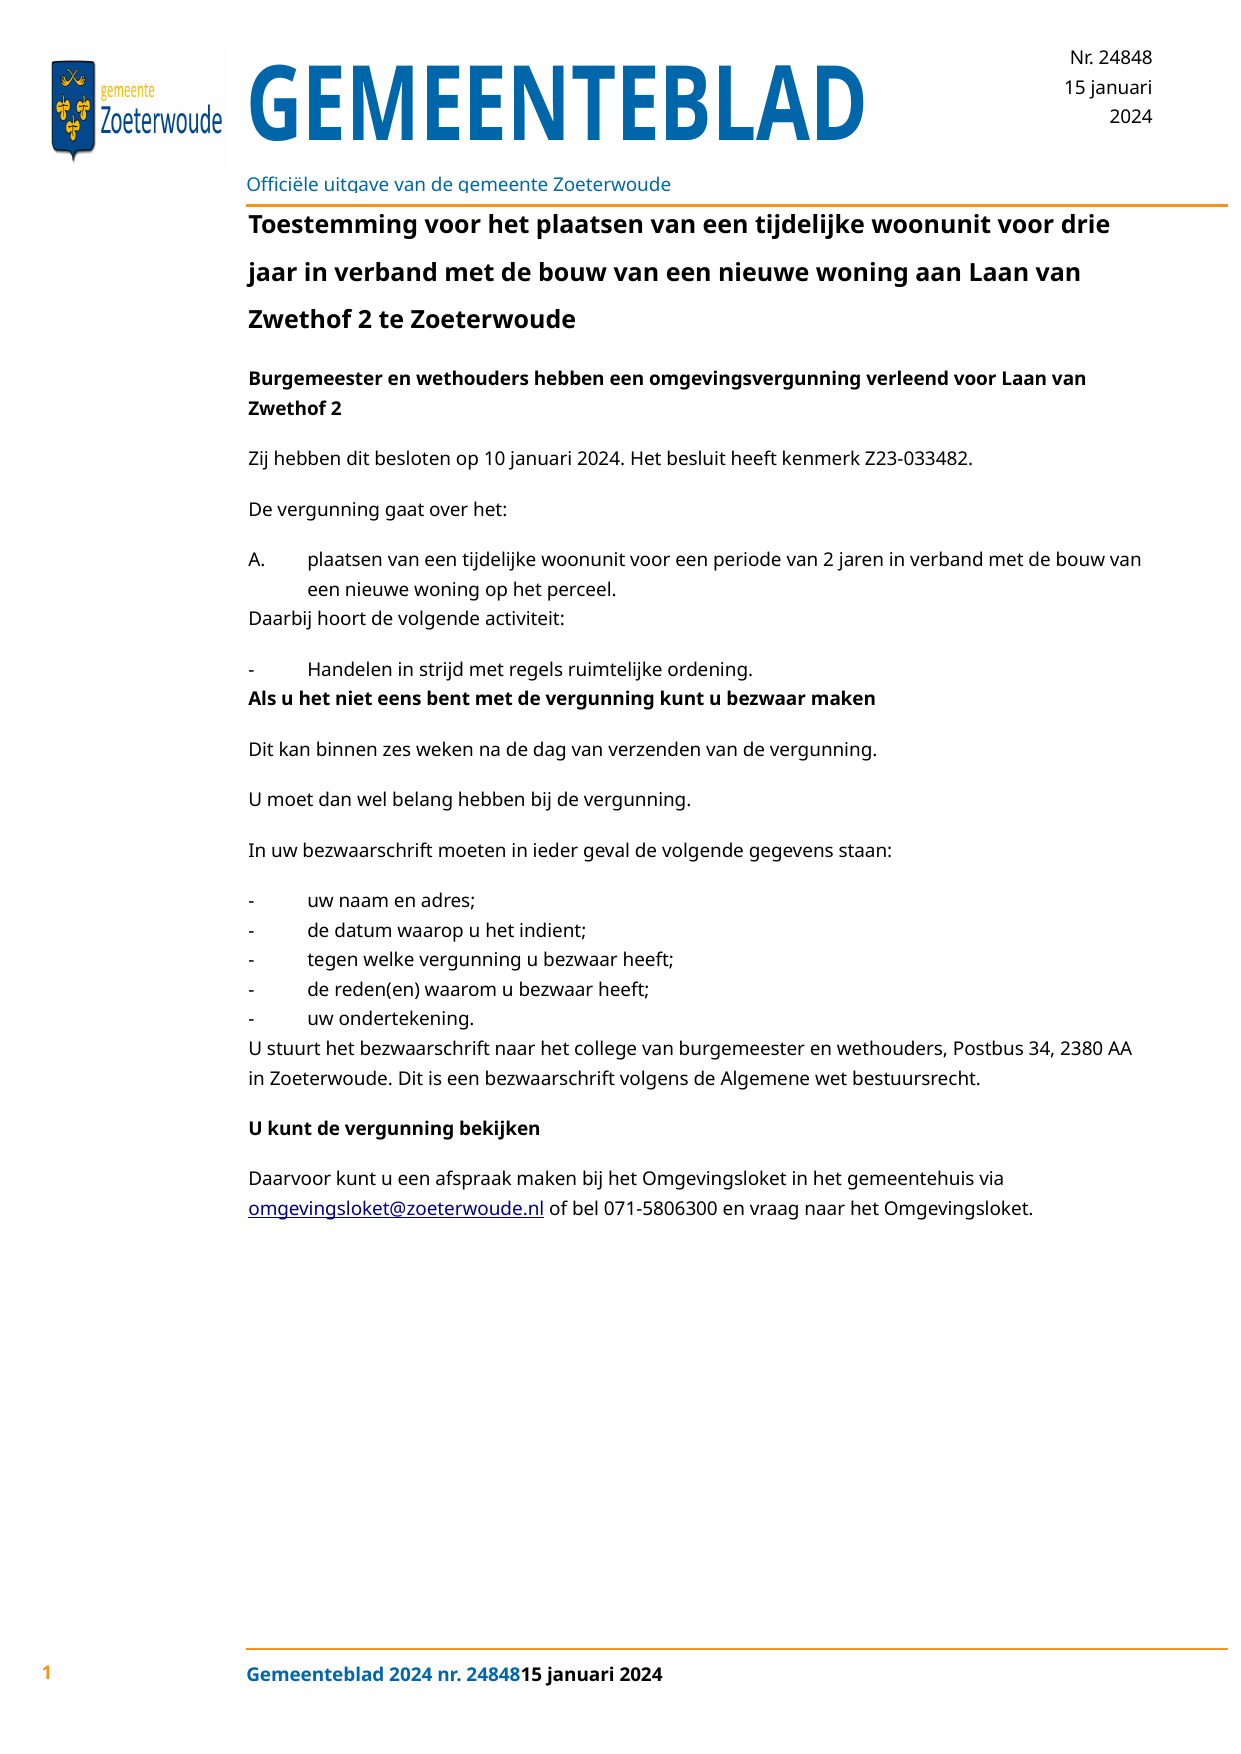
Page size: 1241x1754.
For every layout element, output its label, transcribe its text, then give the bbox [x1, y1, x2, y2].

text U kunt de vergunning bekijken [248, 1115, 1152, 1141]
list uw ondertekening. [248, 1006, 1152, 1031]
text In uw bezwaarschrift moeten in ieder geval de volgende gegevens staan: [248, 837, 1152, 862]
text Daarbij hoort de volgende activiteit: [248, 606, 1152, 631]
text Toestemming voor het plaatsen van een tijdelijke woonunit voor drie jaar in verband met de bouw van een nieuwe woning aan Laan van Zwethof 2 te Zoeterwoude [248, 207, 1152, 336]
list de reden(en) waarom u bezwaar heeft; [248, 976, 1152, 1002]
list uw naam en adres; [248, 887, 1152, 913]
picture [41, 47, 231, 172]
text Als u het niet eens bent met de vergunning kunt u bezwaar maken [248, 686, 1152, 711]
text Daarvoor kunt u een afspraak maken bij het Omgevingsloket in het gemeentehuis via omgevingsloket@zoeterwoude.nl of bel 071-5806300 en vraag naar het Omgevingsloket. [248, 1166, 1152, 1221]
list plaatsen van een tijdelijke woonunit voor een periode van 2 jaren in verband met de bouw van een nieuwe woning op het perceel. [248, 546, 1152, 602]
text Burgemeester en wethouders hebben een omgevingsvergunning verleend voor Laan van Zwethof 2 [248, 366, 1152, 421]
list de datum waarop u het indient; [248, 917, 1152, 942]
text Zij hebben dit besloten op 10 januari 2024. Het besluit heeft kenmerk Z23-033482. [248, 446, 1152, 471]
text De vergunning gaat over het: [248, 496, 1152, 522]
text Dit kan binnen zes weken na de dag van verzenden van de vergunning. [248, 736, 1152, 762]
list tegen welke vergunning u bezwaar heeft; [248, 946, 1152, 972]
text U stuurt het bezwaarschrift naar het college van burgemeester en wethouders, Postbus 34, 2380 AA in Zoeterwoude. Dit is een bezwaarschrift volgens de Algemene wet bestuursrecht. [248, 1035, 1152, 1090]
text U moet dan wel belang hebben bij de vergunning. [248, 786, 1152, 812]
list Handelen in strijd met regels ruimtelijke ordening. [248, 656, 1152, 682]
